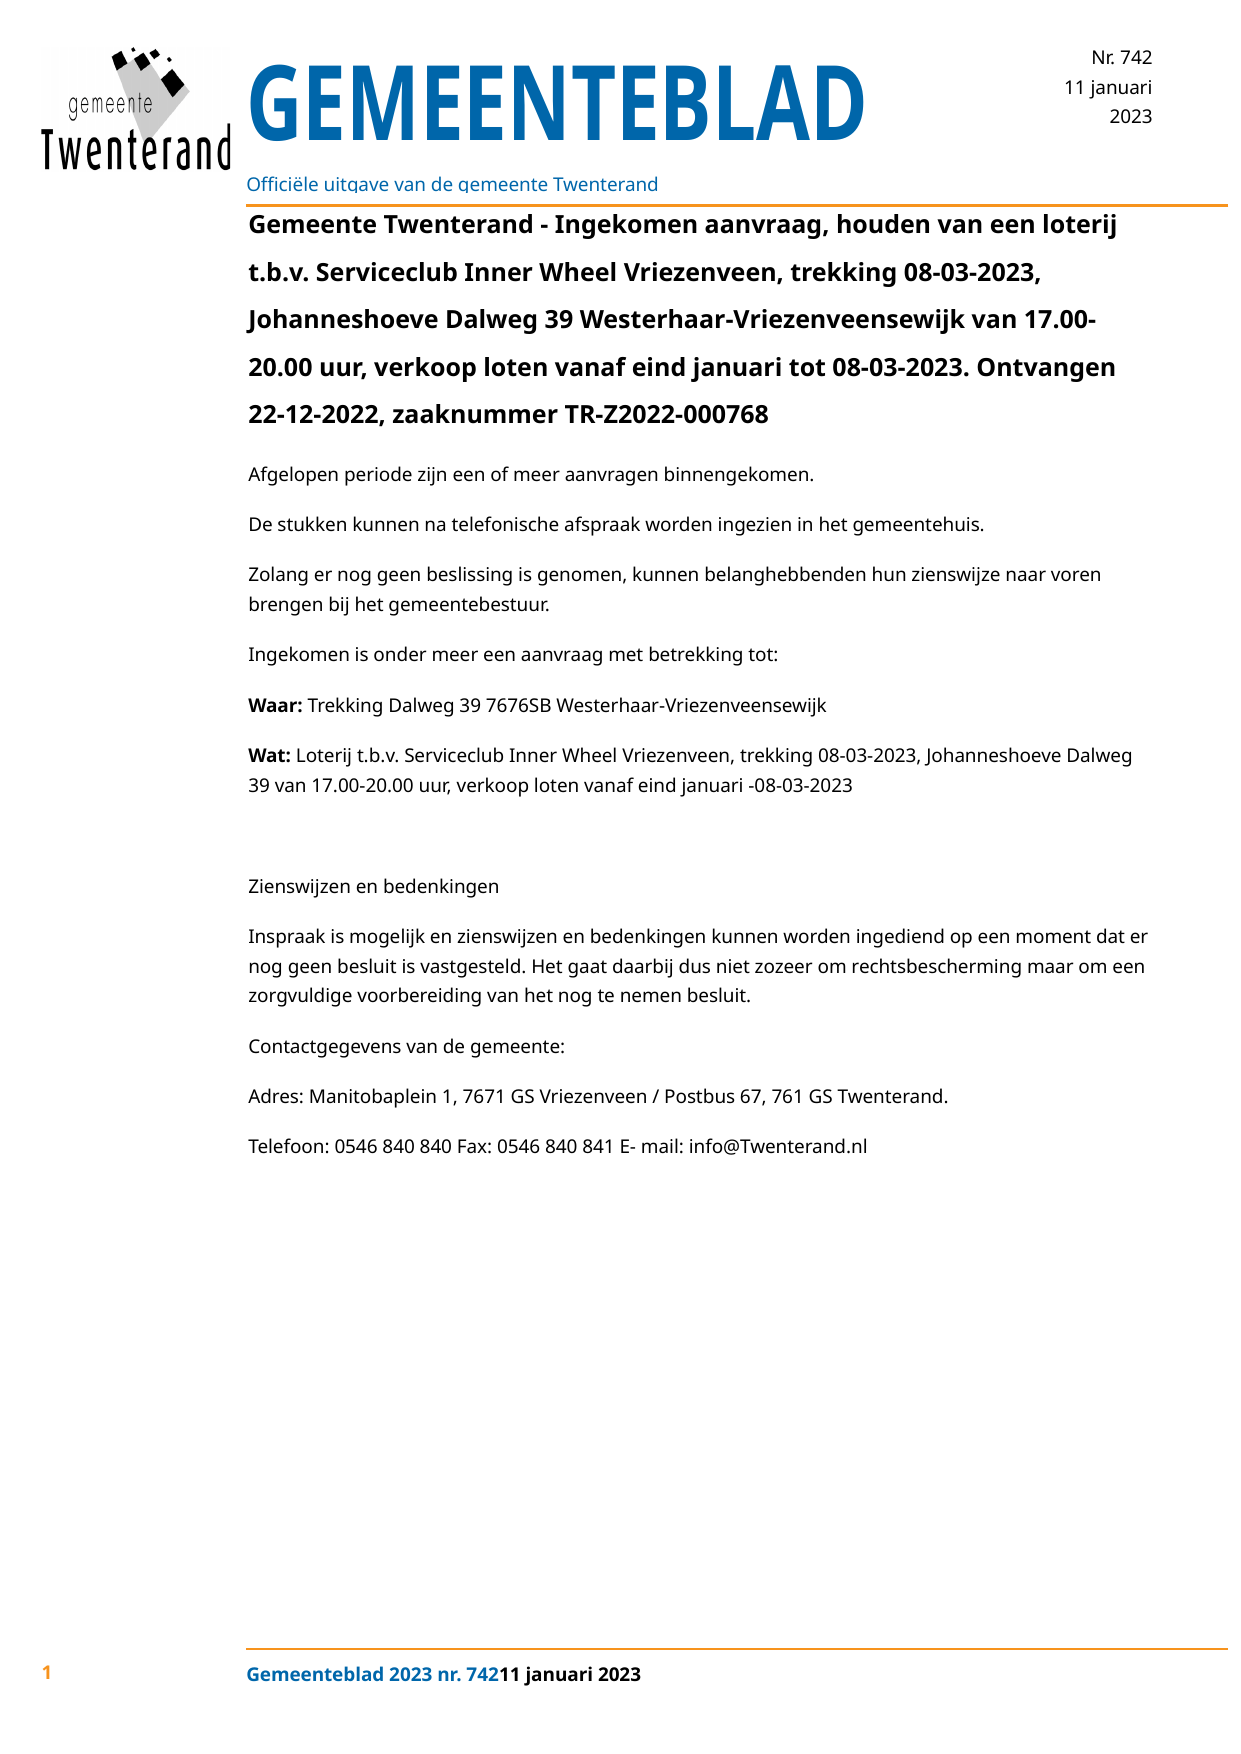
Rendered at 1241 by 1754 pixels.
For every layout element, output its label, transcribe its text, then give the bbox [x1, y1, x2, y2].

text Ingekomen is onder meer een aanvraag met betrekking tot: [248, 642, 1152, 667]
text Telefoon: 0546 840 840 Fax: 0546 840 841 E- mail: info@Twenterand.nl [248, 1134, 1152, 1159]
picture [41, 47, 231, 172]
text Zienswijzen en bedenkingen [248, 873, 1152, 898]
text Gemeente Twenterand - Ingekomen aanvraag, houden van een loterij t.b.v. Serviceclub Inner Wheel Vriezenveen, trekking 08-03-2023, Johanneshoeve Dalweg 39 Westerhaar-Vriezenveensewijk van 17.00-20.00 uur, verkoop loten vanaf eind januari tot 08-03-2023. Ontvangen 22-12-2022, zaaknummer TR-Z2022-000768 [248, 207, 1152, 431]
text Contactgegevens van de gemeente: [248, 1033, 1152, 1058]
text Wat: Loterij t.b.v. Serviceclub Inner Wheel Vriezenveen, trekking 08-03-2023, Johanneshoeve Dalweg 39 van 17.00-20.00 uur, verkoop loten vanaf eind januari -08-03-2023 [248, 742, 1152, 798]
text Inspraak is mogelijk en zienswijzen en bedenkingen kunnen worden ingediend op een moment dat er nog geen besluit is vastgesteld. Het gaat daarbij dus niet zozeer om rechtsbescherming maar om een zorgvuldige voorbereiding van het nog te nemen besluit. [248, 923, 1152, 1008]
text Afgelopen periode zijn een of meer aanvragen binnengekomen. [248, 461, 1152, 486]
text Waar: Trekking Dalweg 39 7676SB Westerhaar-Vriezenveensewijk [248, 692, 1152, 718]
text Adres: Manitobaplein 1, 7671 GS Vriezenveen / Postbus 67, 761 GS Twenterand. [248, 1083, 1152, 1109]
text Zolang er nog geen beslissing is genomen, kunnen belanghebbenden hun zienswijze naar voren brengen bij het gemeentebestuur. [248, 562, 1152, 617]
text De stukken kunnen na telefonische afspraak worden ingezien in het gemeentehuis. [248, 511, 1152, 537]
